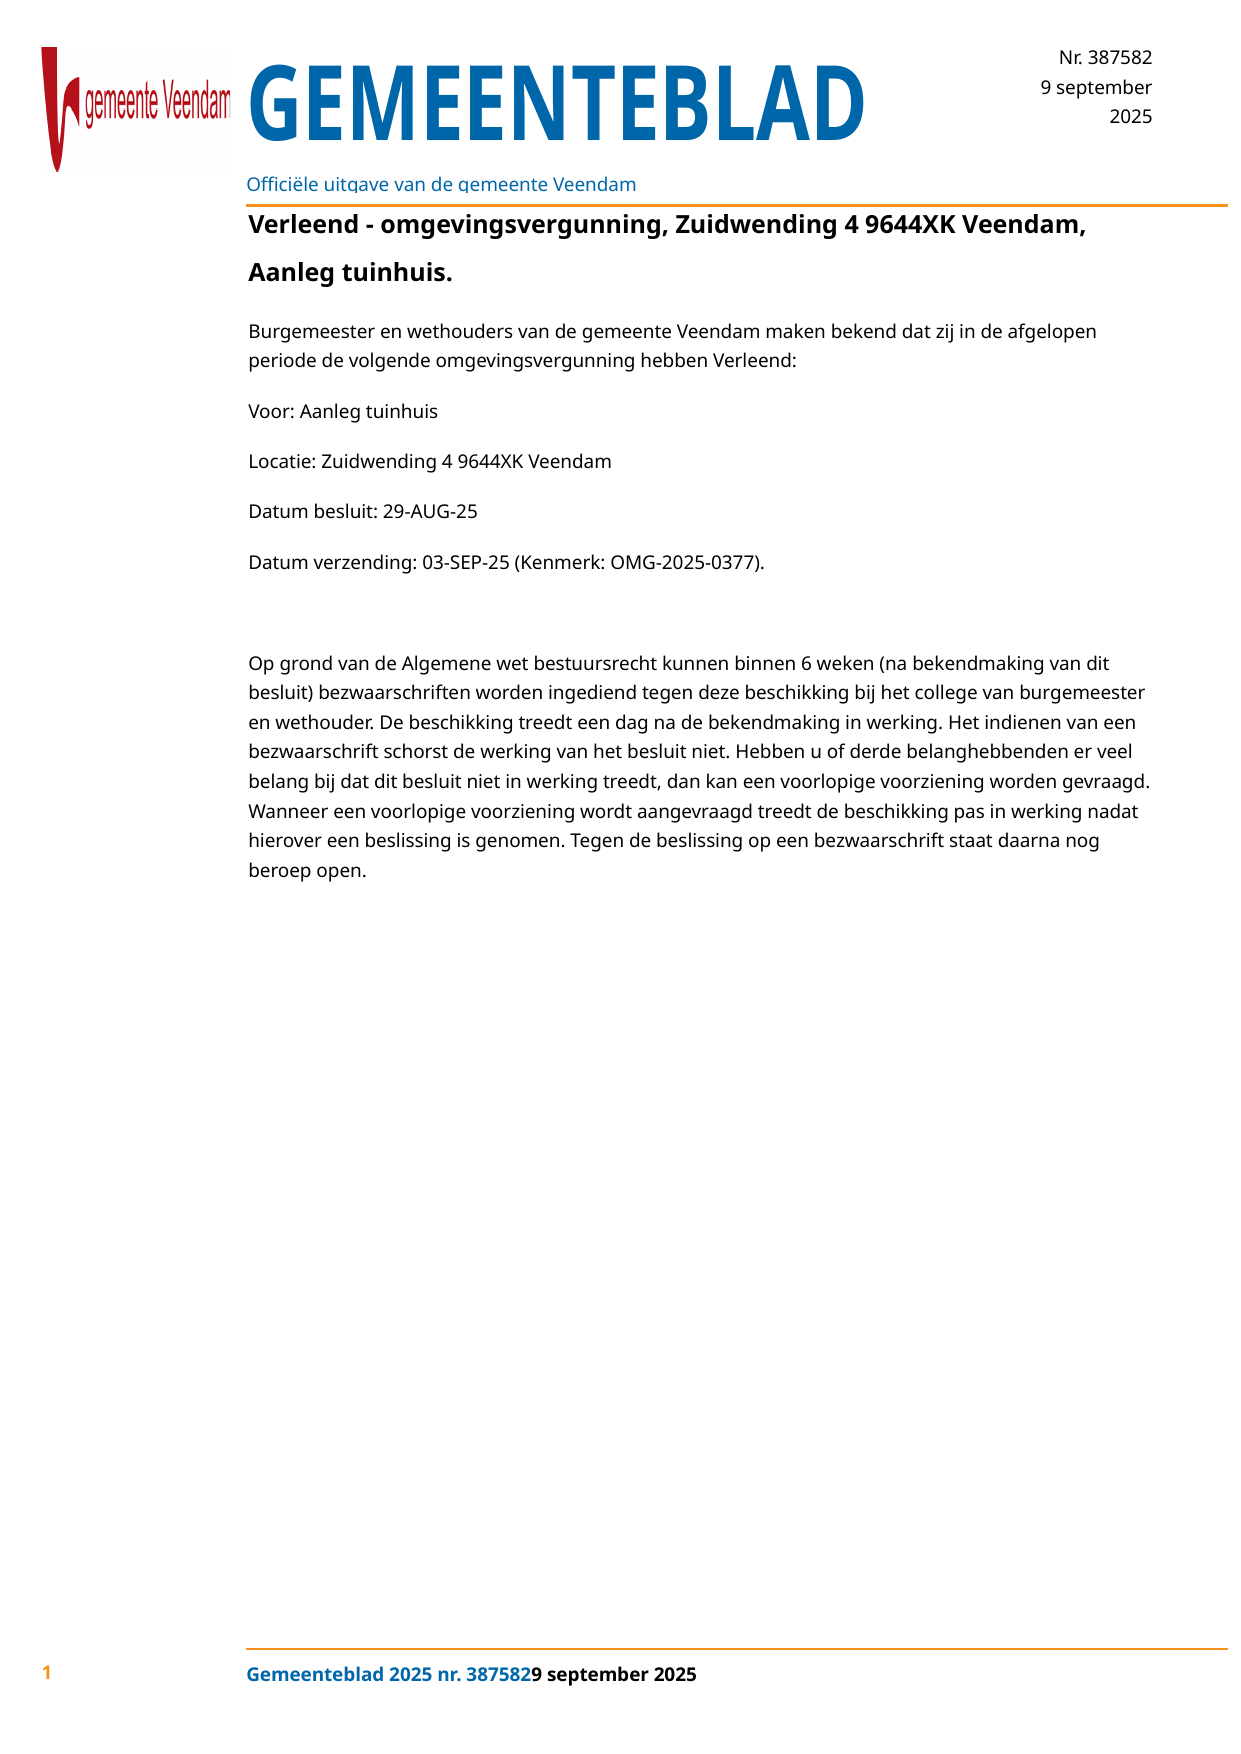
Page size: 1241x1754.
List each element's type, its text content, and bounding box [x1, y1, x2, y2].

text Burgemeester en wethouders van de gemeente Veendam maken bekend dat zij in de afgelopen periode de volgende omgevingsvergunning hebben Verleend: [248, 318, 1152, 373]
text Datum besluit: 29-AUG-25 [248, 499, 1152, 524]
picture [41, 47, 231, 172]
text Op grond van de Algemene wet bestuursrecht kunnen binnen 6 weken (na bekendmaking van dit besluit) bezwaarschriften worden ingediend tegen deze beschikking bij het college van burgemeester en wethouder. De beschikking treedt een dag na de bekendmaking in werking. Het indienen van een bezwaarschrift schorst de werking van het besluit niet. Hebben u of derde belanghebbenden er veel belang bij dat dit besluit niet in werking treedt, dan kan een voorlopige voorziening worden gevraagd. Wanneer een voorlopige voorziening wordt aangevraagd treedt de beschikking pas in werking nadat hierover een beslissing is genomen. Tegen de beslissing op een bezwaarschrift staat daarna nog beroep open. [248, 650, 1152, 883]
text Datum verzending: 03-SEP-25 (Kenmerk: OMG-2025-0377). [248, 549, 1152, 575]
text Locatie: Zuidwending 4 9644XK Veendam [248, 448, 1152, 474]
text Voor: Aanleg tuinhuis [248, 398, 1152, 424]
text Verleend - omgevingsvergunning, Zuidwending 4 9644XK Veendam, Aanleg tuinhuis. [248, 207, 1152, 288]
